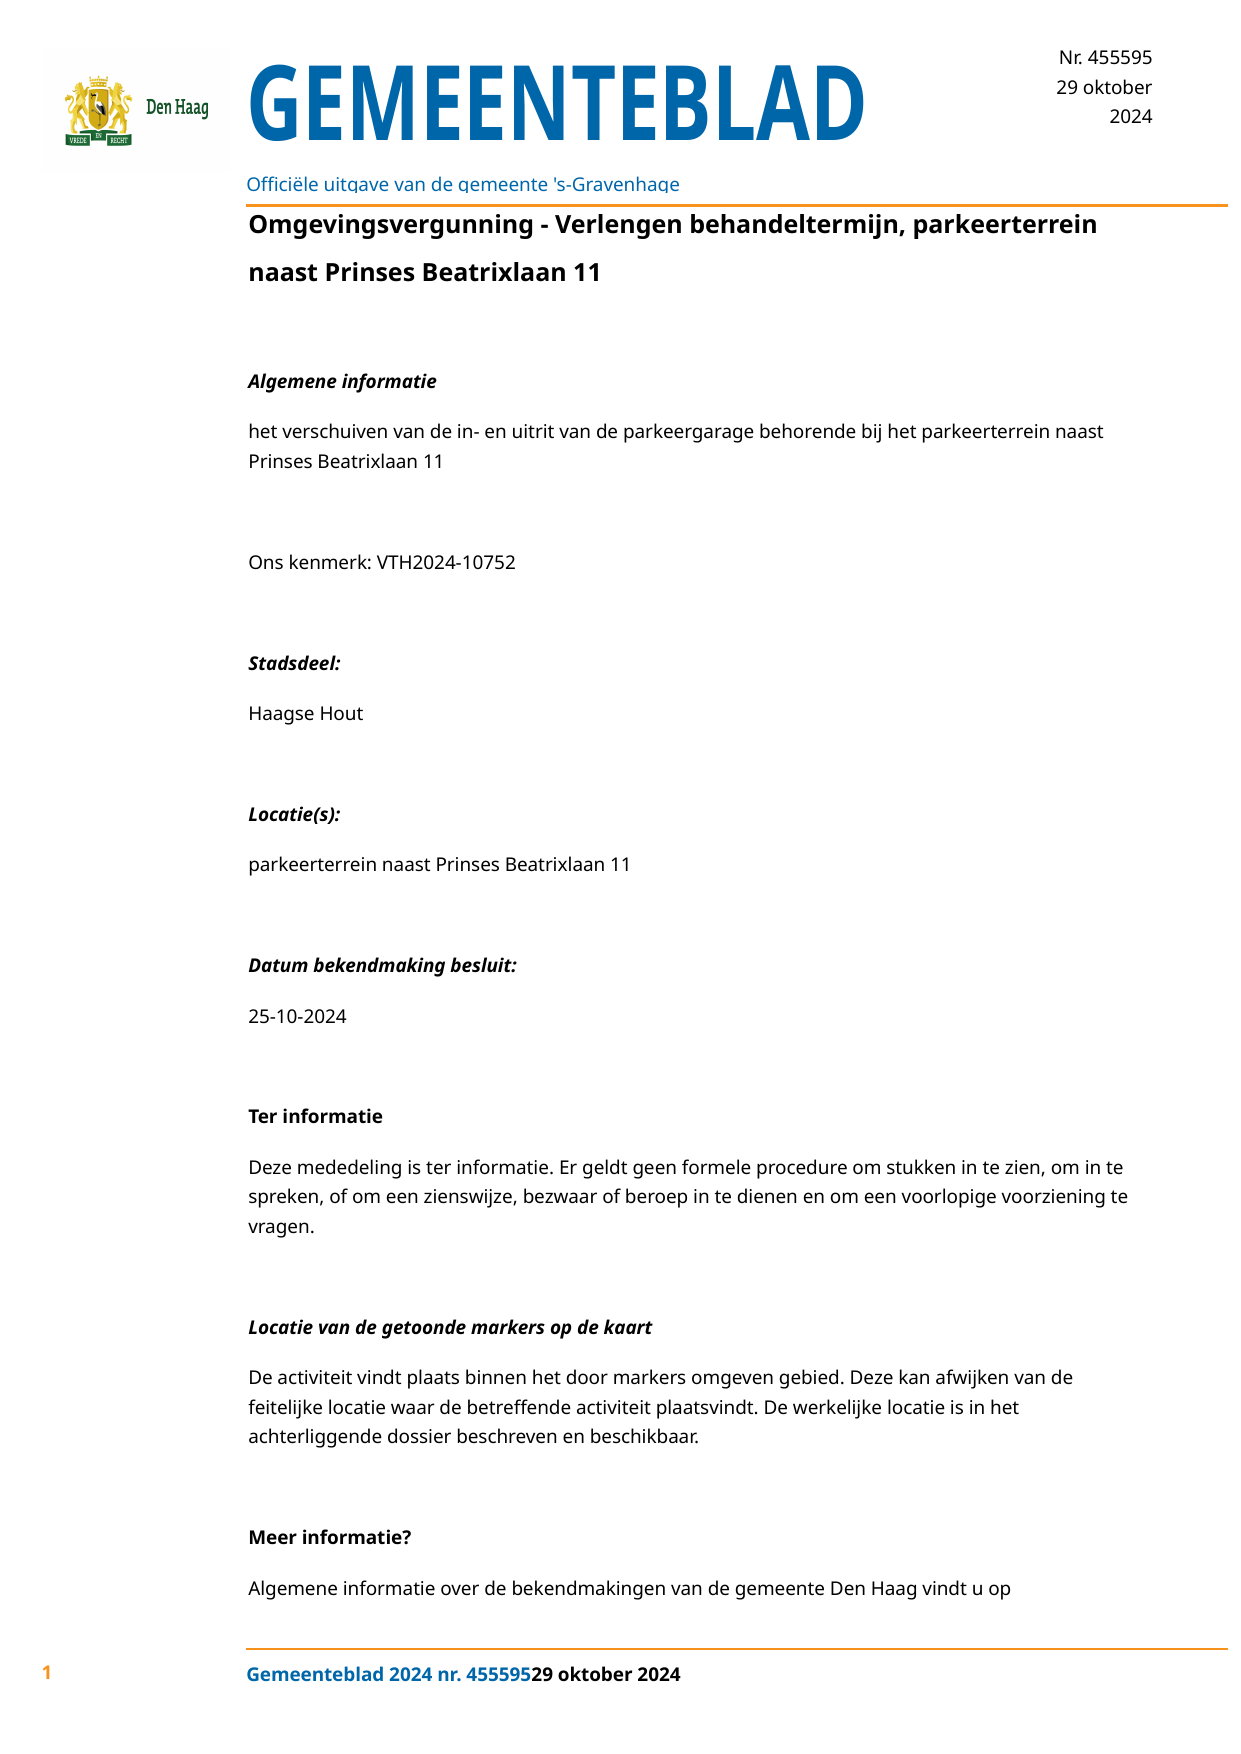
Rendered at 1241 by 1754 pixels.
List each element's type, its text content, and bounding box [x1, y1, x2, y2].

text Omgevingsvergunning - Verlengen behandeltermijn, parkeerterrein naast Prinses Beatrixlaan 11 [248, 207, 1152, 288]
text Ter informatie [248, 1104, 1152, 1129]
text Deze mededeling is ter informatie. Er geldt geen formele procedure om stukken in te zien, om in te spreken, of om een zienswijze, bezwaar of beroep in te dienen en om een voorlopige voorziening te vragen. [248, 1154, 1152, 1239]
text Algemene informatie over de bekendmakingen van de gemeente Den Haag vindt u op [248, 1575, 1152, 1601]
text parkeerterrein naast Prinses Beatrixlaan 11 [248, 852, 1152, 877]
text De activiteit vindt plaats binnen het door markers omgeven gebied. Deze kan afwijken van de feitelijke locatie waar de betreffende activiteit plaatsvindt. De werkelijke locatie is in het achterliggende dossier beschreven en beschikbaar. [248, 1364, 1152, 1449]
text Ons kenmerk: VTH2024-10752 [248, 549, 1152, 575]
text het verschuiven van de in- en uitrit van de parkeergarage behorende bij het parkeerterrein naast Prinses Beatrixlaan 11 [248, 419, 1152, 474]
text Haagse Hout [248, 700, 1152, 726]
text 25-10-2024 [248, 1003, 1152, 1029]
text Meer informatie? [248, 1524, 1152, 1550]
text Stadsdeel: [248, 650, 1152, 676]
text Locatie van de getoonde markers op de kaart [248, 1314, 1152, 1340]
picture [41, 47, 231, 172]
text Datum bekendmaking besluit: [248, 952, 1152, 978]
text Locatie(s): [248, 801, 1152, 827]
text Algemene informatie [248, 368, 1152, 394]
